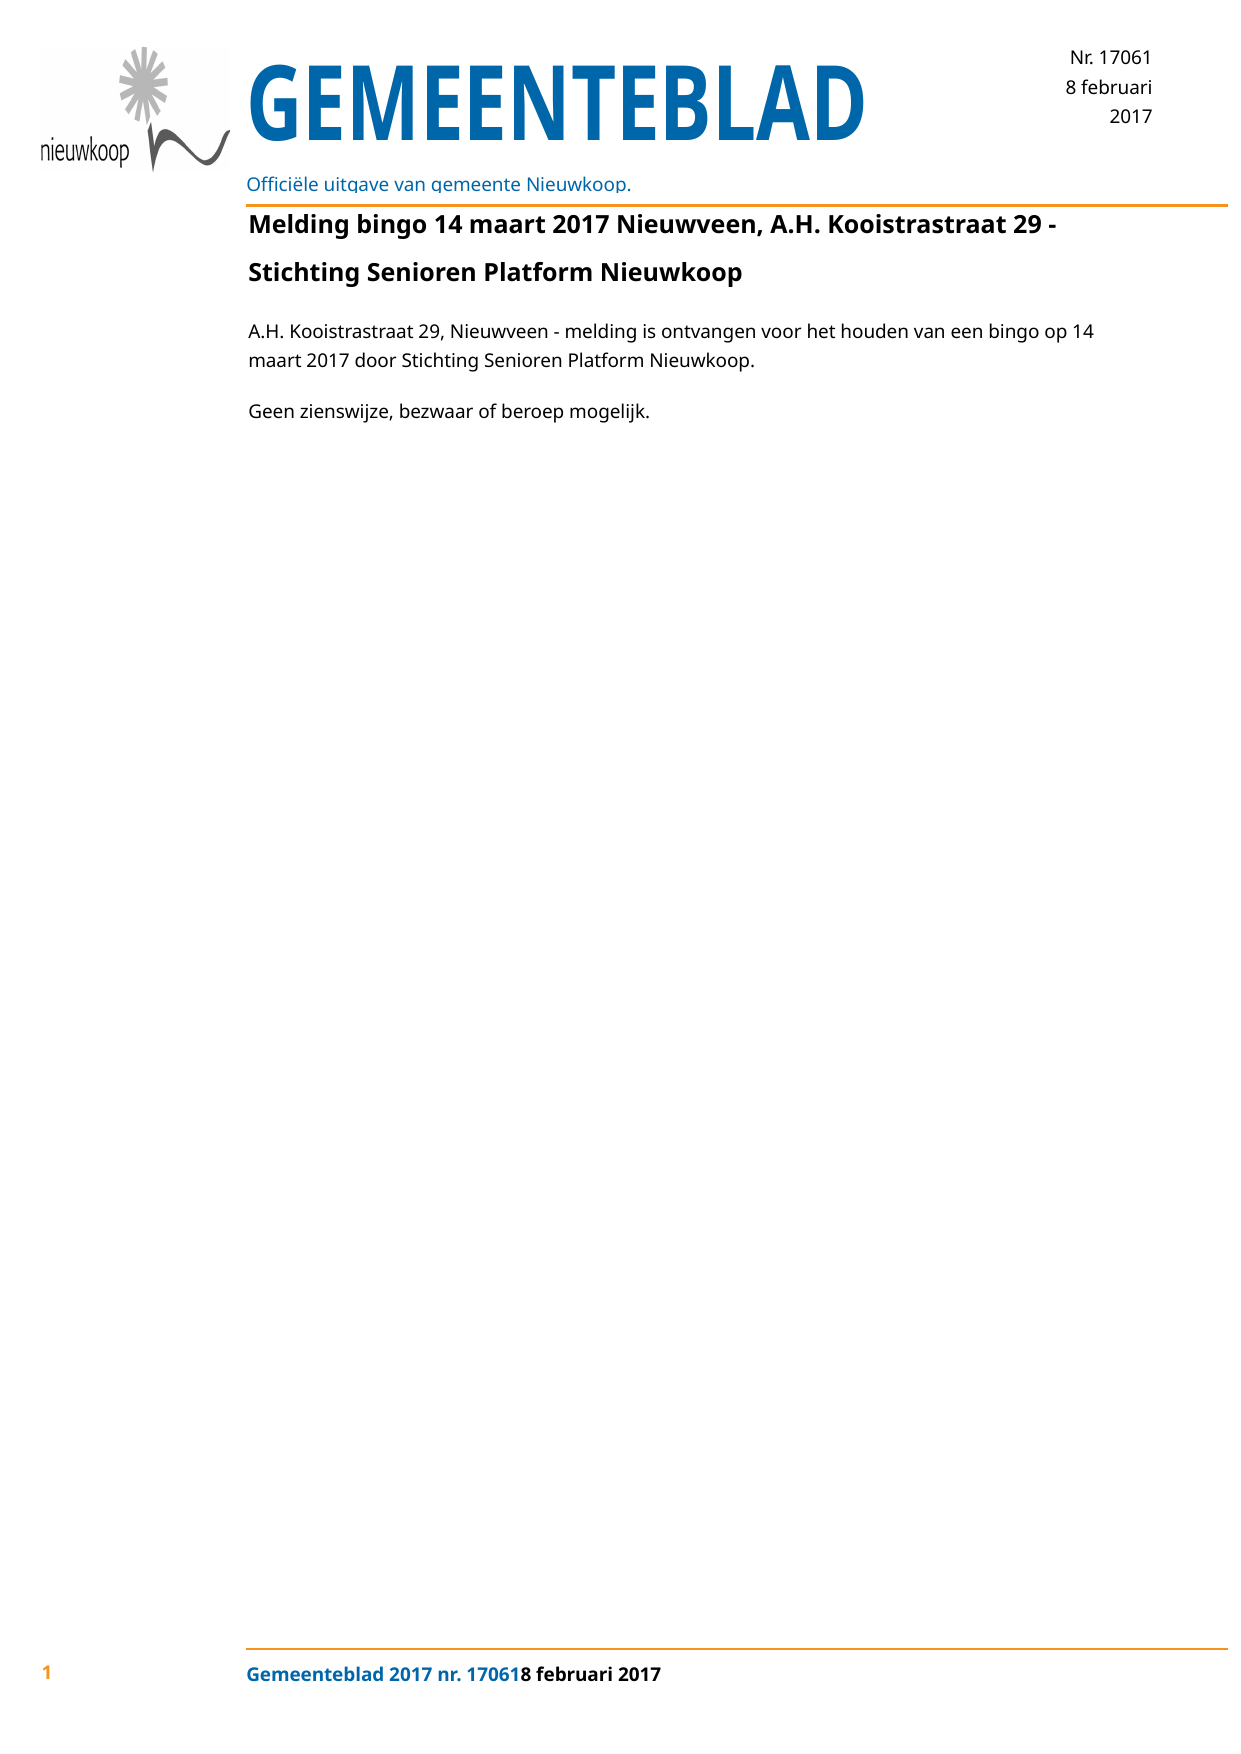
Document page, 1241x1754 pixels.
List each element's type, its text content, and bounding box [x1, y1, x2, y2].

picture [41, 47, 231, 172]
text A.H. Kooistrastraat 29, Nieuwveen - melding is ontvangen voor het houden van een bingo op 14 maart 2017 door Stichting Senioren Platform Nieuwkoop. [248, 318, 1152, 373]
text Geen zienswijze, bezwaar of beroep mogelijk. [248, 398, 1152, 424]
text Melding bingo 14 maart 2017 Nieuwveen, A.H. Kooistrastraat 29 - Stichting Senioren Platform Nieuwkoop [248, 207, 1152, 288]
